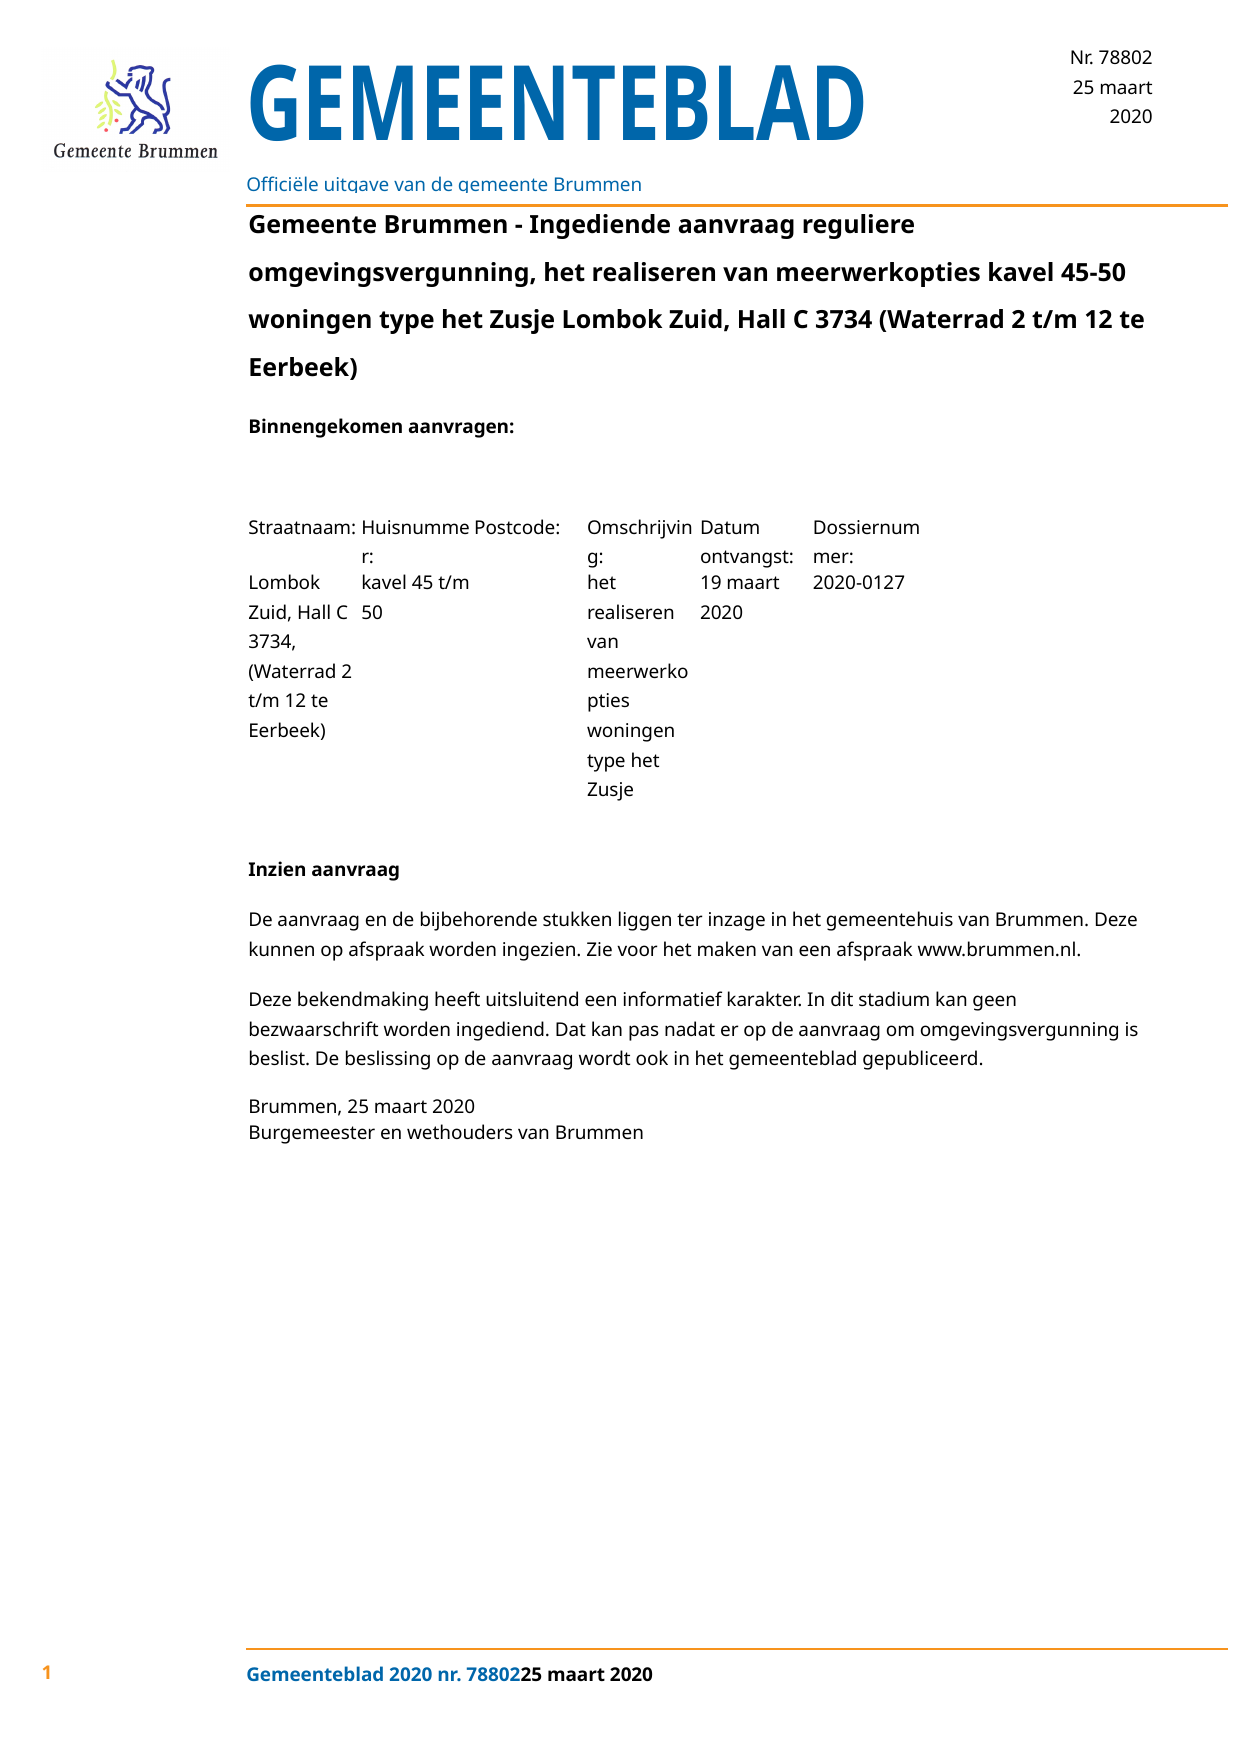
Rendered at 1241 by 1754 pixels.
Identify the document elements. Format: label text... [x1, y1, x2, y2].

table_cell [474, 569, 587, 802]
table_cell [1039, 569, 1152, 802]
text De aanvraag en de bijbehorende stukken liggen ter inzage in het gemeentehuis van Brummen. Deze kunnen op afspraak worden ingezien. Zie voor het maken van een afspraak www.brummen.nl. [248, 906, 1152, 962]
table_cell 2020-0127 [813, 569, 926, 802]
picture [41, 47, 231, 172]
text Deze bekendmaking heeft uitsluitend een informatief karakter. In dit stadium kan geen bezwaarschrift worden ingediend. Dat kan pas nadat er op de aanvraag om omgevingsvergunning is beslist. De beslissing op de aanvraag wordt ook in het gemeenteblad gepubliceerd. [248, 986, 1152, 1071]
table_header Dossiernummer: [813, 514, 926, 569]
table_header Datum ontvangst: [700, 514, 813, 569]
table_header [926, 514, 1038, 569]
text Brummen, 25 maart 2020 [248, 1093, 1152, 1119]
table_header Huisnummer: [361, 514, 474, 569]
table_cell het realiseren van meerwerkopties woningen type het Zusje [587, 569, 700, 802]
table_cell kavel 45 t/m 50 [361, 569, 474, 802]
table_header Omschrijving: [587, 514, 700, 569]
table_cell [926, 569, 1038, 802]
text Binnengekomen aanvragen: [248, 413, 1152, 439]
table_header Straatnaam: [248, 514, 361, 569]
text Burgemeester en wethouders van Brummen [248, 1119, 1152, 1145]
table_cell 19 maart 2020 [700, 569, 813, 802]
text Inzien aanvraag [248, 856, 1152, 882]
table_header Postcode: [474, 514, 587, 569]
table_header [1039, 514, 1152, 569]
text Gemeente Brummen - Ingediende aanvraag reguliere omgevingsvergunning, het realiseren van meerwerkopties kavel 45-50 woningen type het Zusje Lombok Zuid, Hall C 3734 (Waterrad 2 t/m 12 te Eerbeek) [248, 207, 1152, 384]
table_cell Lombok Zuid, Hall C 3734, (Waterrad 2 t/m 12 te Eerbeek) [248, 569, 361, 802]
